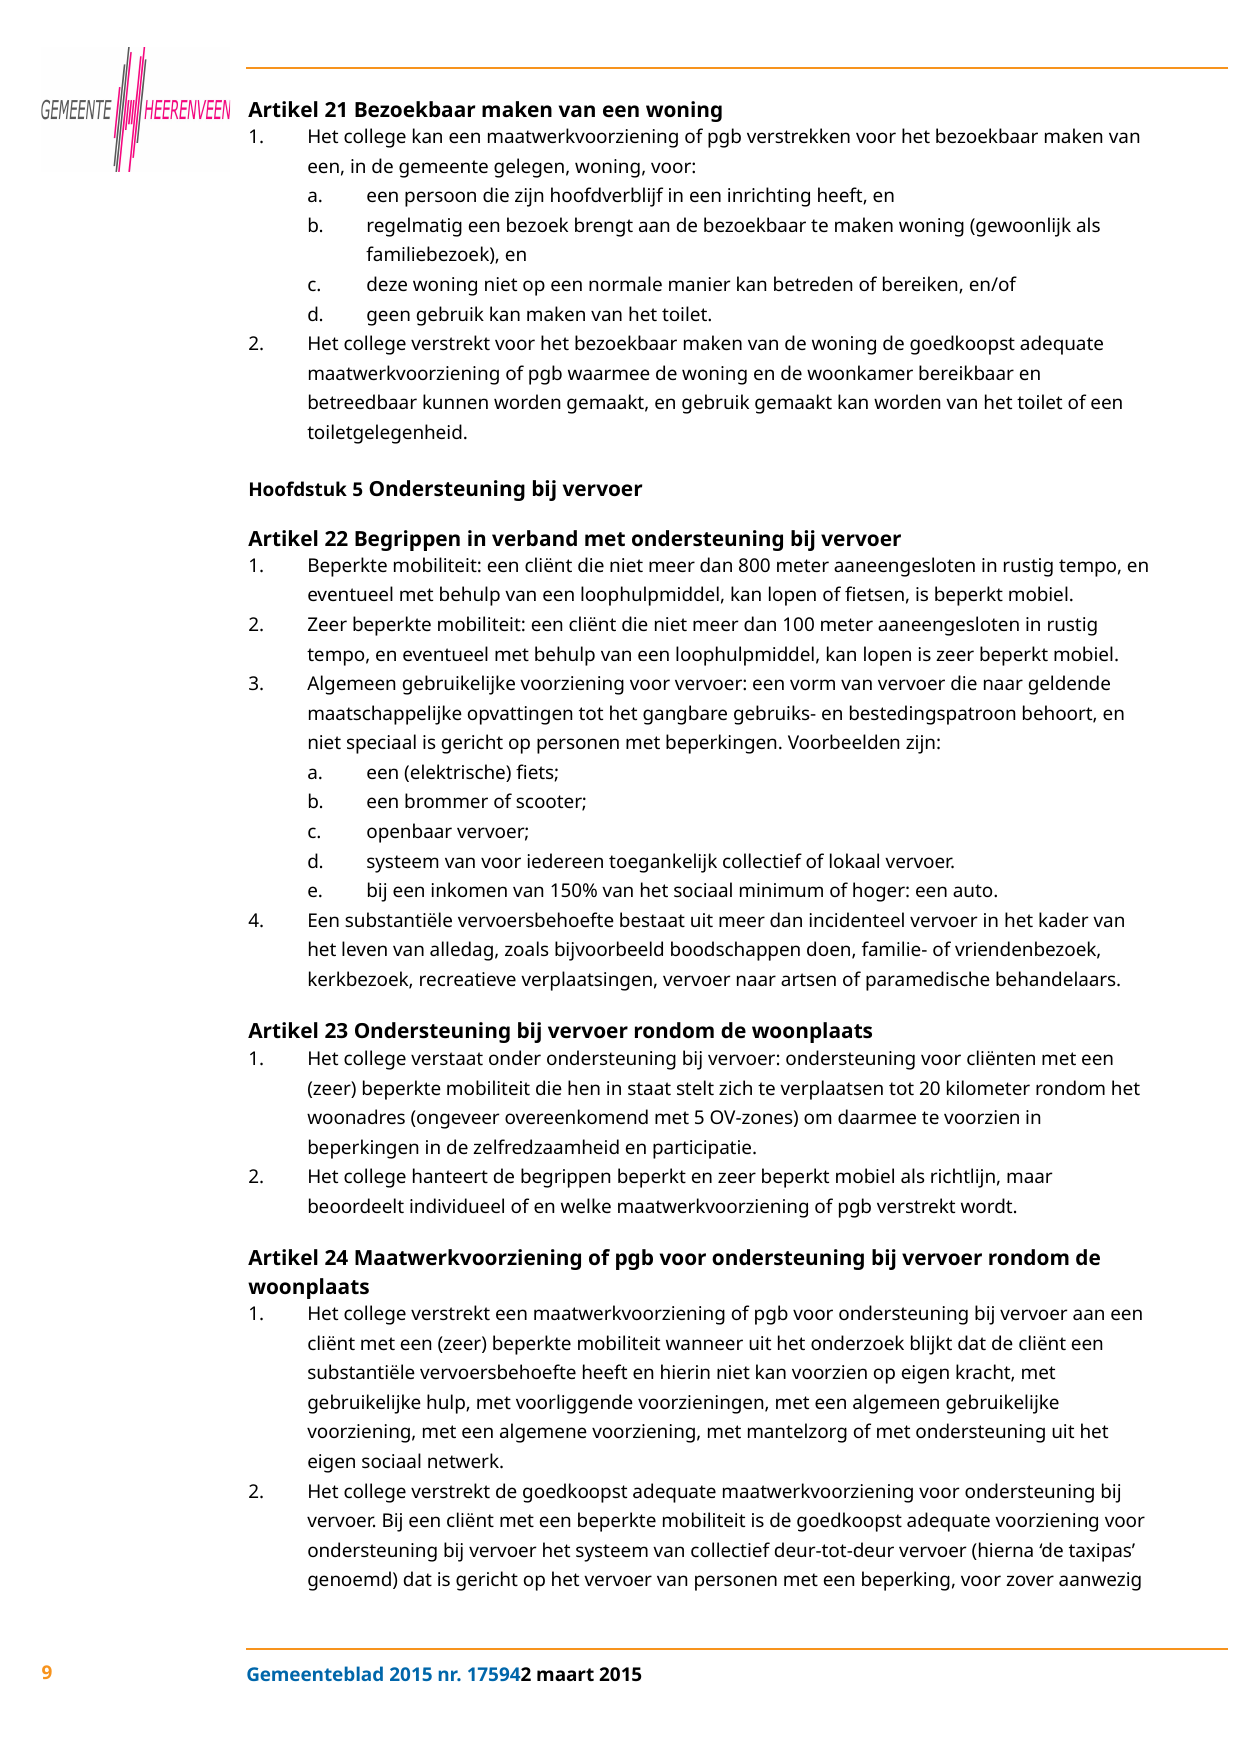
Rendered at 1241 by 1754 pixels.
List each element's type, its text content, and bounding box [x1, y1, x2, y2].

list Het college verstaat onder ondersteuning bij vervoer: ondersteuning voor cliënten met een (zeer) beperkte mobiliteit die hen in staat stelt zich te verplaatsen tot 20 kilometer rondom het woonadres (ongeveer overeenkomend met 5 OV-zones) om daarmee te voorzien in beperkingen in de zelfredzaamheid en participatie. [248, 1045, 1152, 1159]
list een brommer of scooter; [307, 789, 1152, 814]
text Hoofdstuk 5 Ondersteuning bij vervoer [248, 474, 1152, 503]
text Artikel 24 Maatwerkvoorziening of pgb voor ondersteuning bij vervoer rondom de woonplaats [248, 1243, 1152, 1300]
list Het college hanteert de begrippen beperkt en zeer beperkt mobiel als richtlijn, maar beoordeelt individueel of en welke maatwerkvoorziening of pgb verstrekt wordt. [248, 1163, 1152, 1219]
text Artikel 22 Begrippen in verband met ondersteuning bij vervoer [248, 524, 1152, 552]
text Artikel 23 Ondersteuning bij vervoer rondom de woonplaats [248, 1017, 1152, 1045]
list Het college verstrekt voor het bezoekbaar maken van de woning de goedkoopst adequate maatwerkvoorziening of pgb waarmee de woning en de woonkamer bereikbaar en betreedbaar kunnen worden gemaakt, en gebruik gemaakt kan worden van het toilet of een toiletgelegenheid. [248, 330, 1152, 445]
picture [41, 47, 231, 172]
list Zeer beperkte mobiliteit: een cliënt die niet meer dan 100 meter aaneengesloten in rustig tempo, en eventueel met behulp van een loophulpmiddel, kan lopen is zeer beperkt mobiel. [248, 611, 1152, 667]
list een (elektrische) fiets; [307, 759, 1152, 785]
list Een substantiële vervoersbehoefte bestaat uit meer dan incidenteel vervoer in het kader van het leven van alledag, zoals bijvoorbeeld boodschappen doen, familie- of vriendenbezoek, kerkbezoek, recreatieve verplaatsingen, vervoer naar artsen of paramedische behandelaars. [248, 907, 1152, 992]
text Artikel 21 Bezoekbaar maken van een woning [248, 95, 1152, 123]
list openbaar vervoer; [307, 818, 1152, 844]
list Algemeen gebruikelijke voorziening voor vervoer: een vorm van vervoer die naar geldende maatschappelijke opvattingen tot het gangbare gebruiks- en bestedingspatroon behoort, en niet speciaal is gericht op personen met beperkingen. Voorbeelden zijn: [248, 670, 1152, 755]
list Het college verstrekt een maatwerkvoorziening of pgb voor ondersteuning bij vervoer aan een cliënt met een (zeer) beperkte mobiliteit wanneer uit het onderzoek blijkt dat de cliënt een substantiële vervoersbehoefte heeft en hierin niet kan voorzien op eigen kracht, met gebruikelijke hulp, met voorliggende voorzieningen, met een algemeen gebruikelijke voorziening, met een algemene voorziening, met mantelzorg of met ondersteuning uit het eigen sociaal netwerk. [248, 1300, 1152, 1474]
list regelmatig een bezoek brengt aan de bezoekbaar te maken woning (gewoonlijk als familiebezoek), en [307, 212, 1152, 267]
list geen gebruik kan maken van het toilet. [307, 301, 1152, 326]
list Het college kan een maatwerkvoorziening of pgb verstrekken voor het bezoekbaar maken van een, in de gemeente gelegen, woning, voor: [248, 123, 1152, 178]
list bij een inkomen van 150% van het sociaal minimum of hoger: een auto. [307, 877, 1152, 903]
list Het college verstrekt de goedkoopst adequate maatwerkvoorziening voor ondersteuning bij vervoer. Bij een cliënt met een beperkte mobiliteit is de goedkoopst adequate voorziening voor ondersteuning bij vervoer het systeem van collectief deur-tot-deur vervoer (hierna ‘de taxipas’ genoemd) dat is gericht op het vervoer van personen met een beperking, voor zover aanwezig [248, 1478, 1152, 1592]
list deze woning niet op een normale manier kan betreden of bereiken, en/of [307, 271, 1152, 297]
list een persoon die zijn hoofdverblijf in een inrichting heeft, en [307, 182, 1152, 208]
list Beperkte mobiliteit: een cliënt die niet meer dan 800 meter aaneengesloten in rustig tempo, en eventueel met behulp van een loophulpmiddel, kan lopen of fietsen, is beperkt mobiel. [248, 552, 1152, 607]
list systeem van voor iedereen toegankelijk collectief of lokaal vervoer. [307, 848, 1152, 874]
